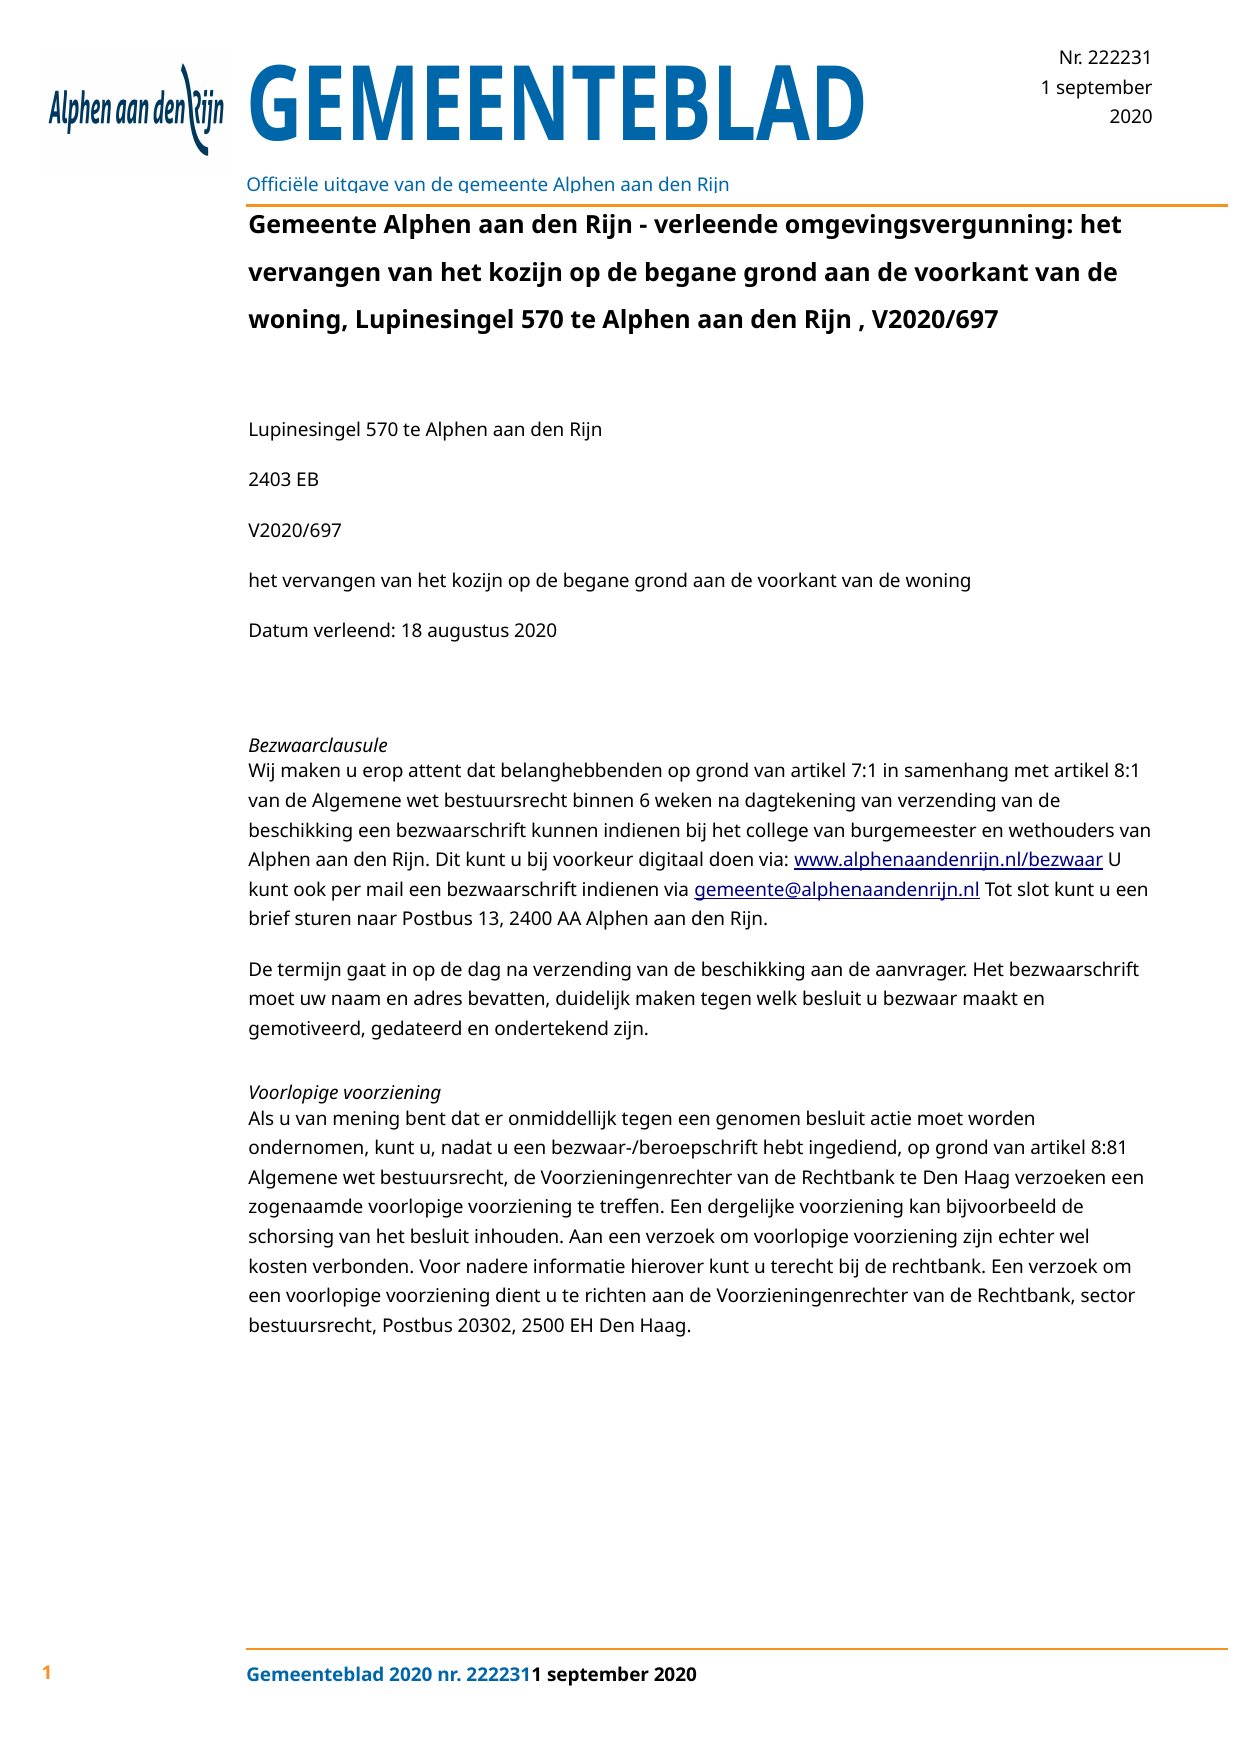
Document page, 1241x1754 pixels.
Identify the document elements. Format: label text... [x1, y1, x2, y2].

text Bezwaarclausule [248, 732, 1152, 758]
picture [41, 47, 231, 172]
text Voorlopige voorziening [248, 1079, 1152, 1105]
text Als u van mening bent dat er onmiddellijk tegen een genomen besluit actie moet worden ondernomen, kunt u, nadat u een bezwaar-/beroepschrift hebt ingediend, op grond van artikel 8:81 Algemene wet bestuursrecht, de Voorzieningenrechter van de Rechtbank te Den Haag verzoeken een zogenaamde voorlopige voorziening te treffen. Een dergelijke voorziening kan bijvoorbeeld de schorsing van het besluit inhouden. Aan een verzoek om voorlopige voorziening zijn echter wel kosten verbonden. Voor nadere informatie hierover kunt u terecht bij de rechtbank. Een verzoek om een voorlopige voorziening dient u te richten aan de Voorzieningenrechter van de Rechtbank, sector bestuursrecht, Postbus 20302, 2500 EH Den Haag. [248, 1105, 1152, 1338]
text Wij maken u erop attent dat belanghebbenden op grond van artikel 7:1 in samenhang met artikel 8:1 van de Algemene wet bestuursrecht binnen 6 weken na dagtekening van verzending van de beschikking een bezwaarschrift kunnen indienen bij het college van burgemeester en wethouders van Alphen aan den Rijn. Dit kunt u bij voorkeur digitaal doen via: www.alphenaandenrijn.nl/bezwaar U kunt ook per mail een bezwaarschrift indienen via gemeente@alphenaandenrijn.nl Tot slot kunt u een brief sturen naar Postbus 13, 2400 AA Alphen aan den Rijn. [248, 758, 1152, 931]
text Gemeente Alphen aan den Rijn - verleende omgevingsvergunning: het vervangen van het kozijn op de begane grond aan de voorkant van de woning, Lupinesingel 570 te Alphen aan den Rijn , V2020/697 [248, 207, 1152, 336]
text V2020/697 [248, 517, 1152, 542]
text Datum verleend: 18 augustus 2020 [248, 618, 1152, 643]
text De termijn gaat in op de dag na verzending van de beschikking aan de aanvrager. Het bezwaarschrift moet uw naam en adres bevatten, duidelijk maken tegen welk besluit u bezwaar maakt en gemotiveerd, gedateerd en ondertekend zijn. [248, 956, 1152, 1041]
text 2403 EB [248, 466, 1152, 492]
text het vervangen van het kozijn op de begane grond aan de voorkant van de woning [248, 567, 1152, 593]
text Lupinesingel 570 te Alphen aan den Rijn [248, 416, 1152, 442]
